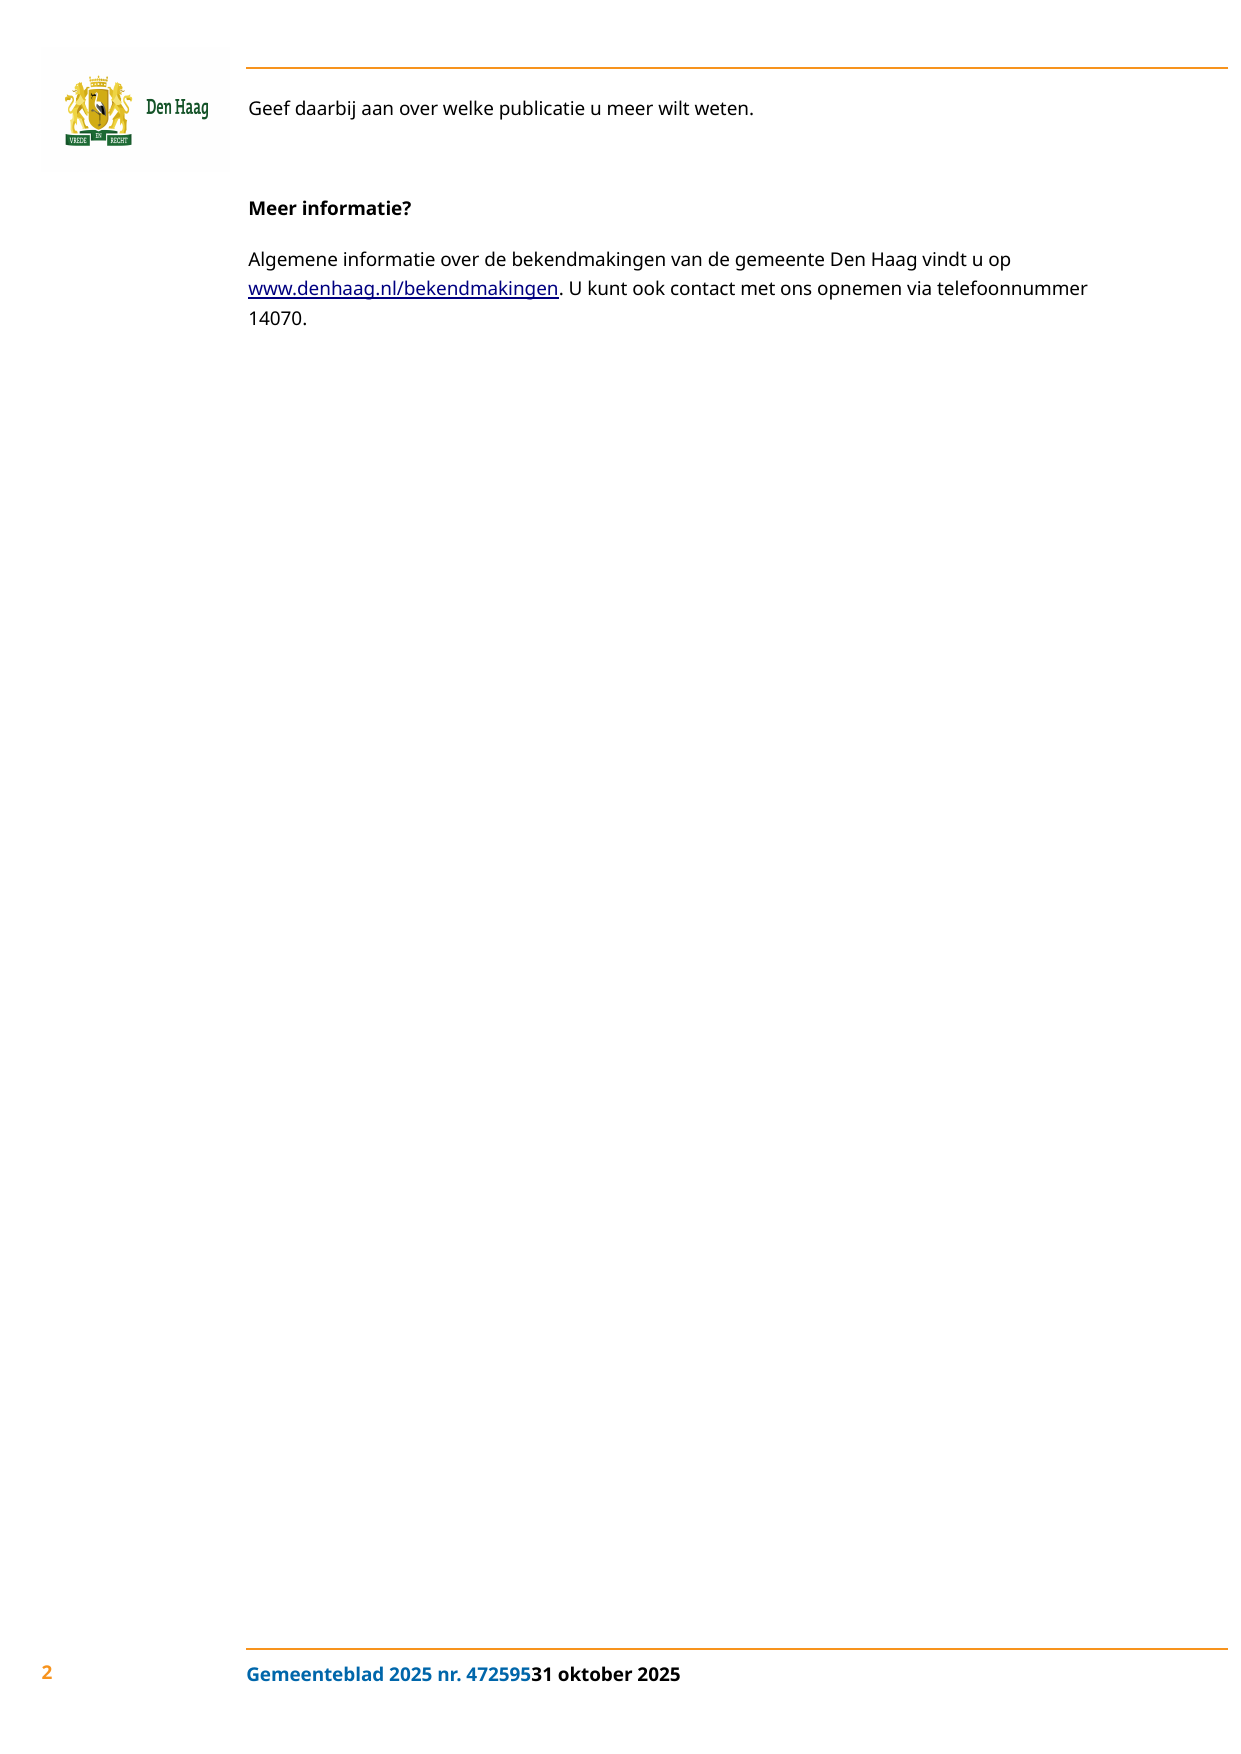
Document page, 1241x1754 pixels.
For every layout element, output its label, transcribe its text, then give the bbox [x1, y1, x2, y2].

picture [41, 47, 231, 172]
text Algemene informatie over de bekendmakingen van de gemeente Den Haag vindt u op www.denhaag.nl/bekendmakingen. U kunt ook contact met ons opnemen via telefoonnummer 14070. [248, 246, 1152, 331]
text Meer informatie? [248, 196, 1152, 221]
text Geef daarbij aan over welke publicatie u meer wilt weten. [248, 95, 1152, 121]
